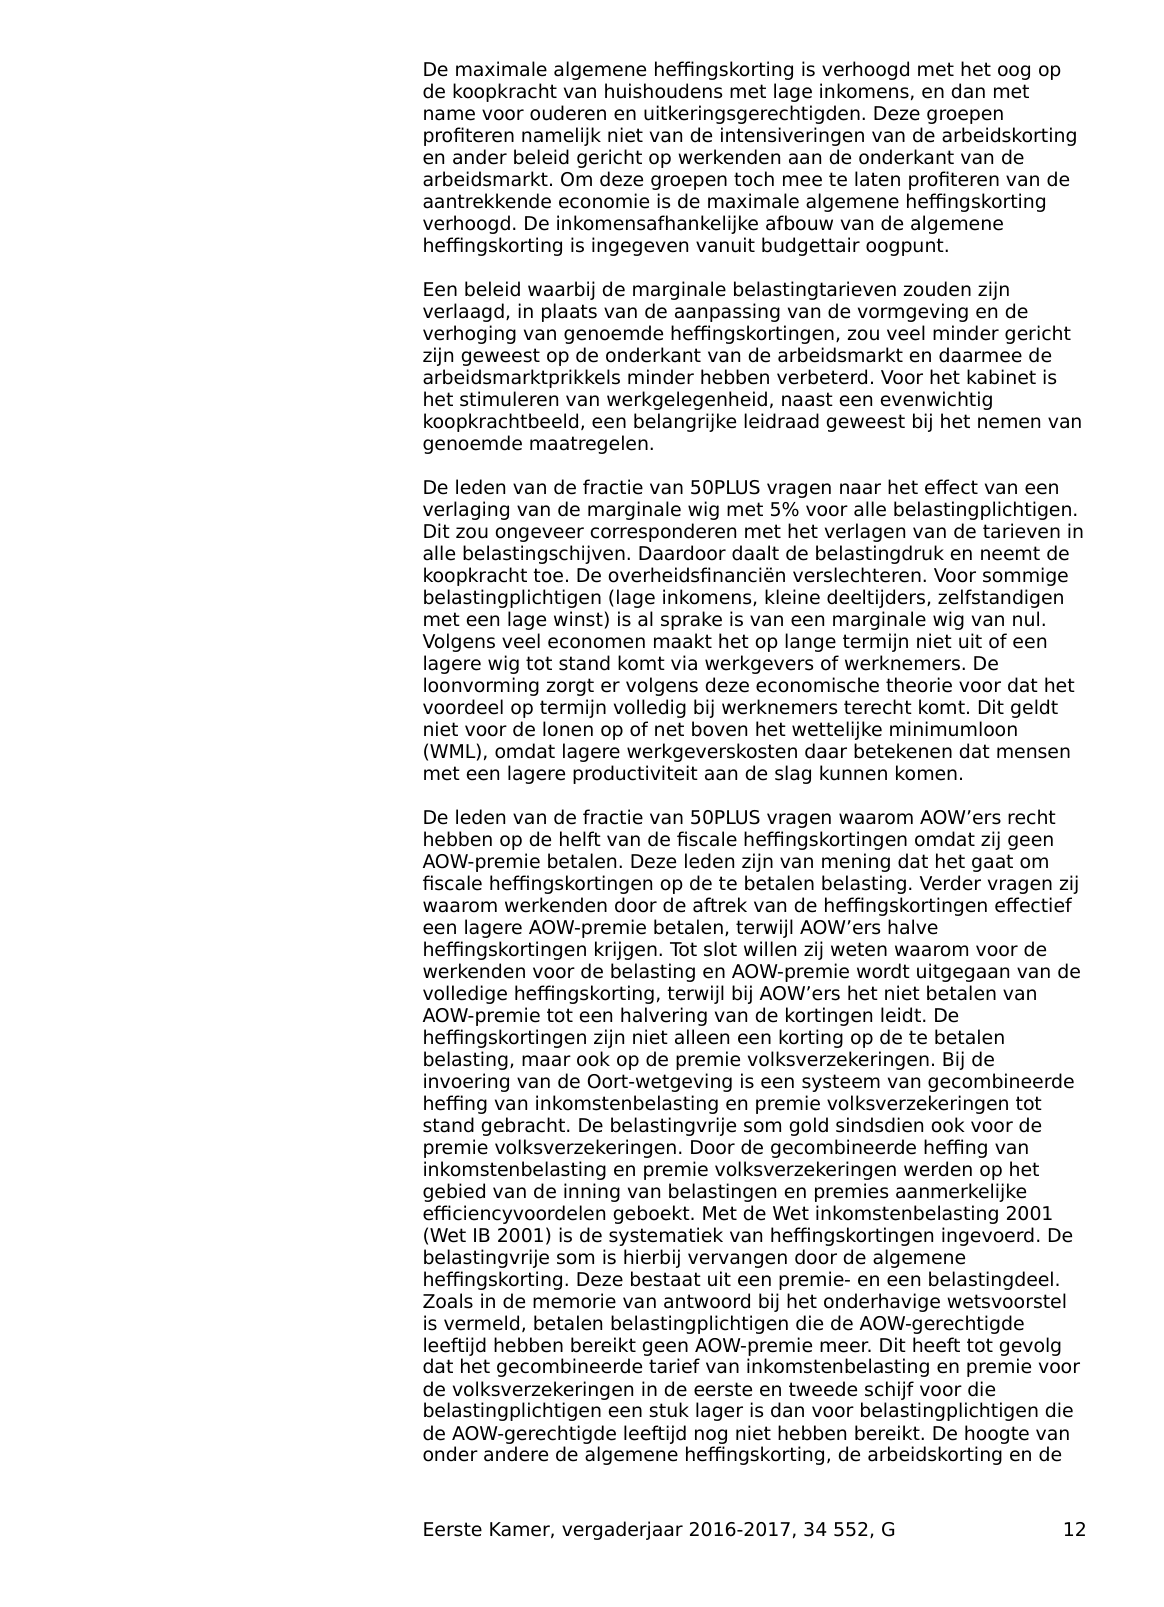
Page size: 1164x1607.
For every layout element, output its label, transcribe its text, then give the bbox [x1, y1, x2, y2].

text De leden van de fractie van 50PLUS vragen naar het effect van een verlaging van de marginale wig met 5% voor alle belastingplichtigen. Dit zou ongeveer corresponderen met het verlagen van de tarieven in alle belastingschijven. Daardoor daalt de belastingdruk en neemt de koopkracht toe. De overheidsfinanciën verslechteren. Voor sommige belastingplichtigen (lage inkomens, kleine deeltijders, zelfstandigen met een lage winst) is al sprake is van een marginale wig van nul. Volgens veel economen maakt het op lange termijn niet uit of een lagere wig tot stand komt via werkgevers of werknemers. De loonvorming zorgt er volgens deze economische theorie voor dat het voordeel op termijn volledig bij werknemers terecht komt. Dit geldt niet voor de lonen op of net boven het wettelijke minimumloon (WML), omdat lagere werkgeverskosten daar betekenen dat mensen met een lagere productiviteit aan de slag kunnen komen. [422, 477, 1087, 785]
text Een beleid waarbij de marginale belastingtarieven zouden zijn verlaagd, in plaats van de aanpassing van de vormgeving en de verhoging van genoemde heffingskortingen, zou veel minder gericht zijn geweest op de onderkant van de arbeidsmarkt en daarmee de arbeidsmarktprikkels minder hebben verbeterd. Voor het kabinet is het stimuleren van werkgelegenheid, naast een evenwichtig koopkrachtbeeld, een belangrijke leidraad geweest bij het nemen van genoemde maatregelen. [422, 279, 1087, 455]
text De leden van de fractie van 50PLUS vragen waarom AOW’ers recht hebben op de helft van de fiscale heffingskortingen omdat zij geen AOW-premie betalen. Deze leden zijn van mening dat het gaat om fiscale heffingskortingen op de te betalen belasting. Verder vragen zij waarom werkenden door de aftrek van de heffingskortingen effectief een lagere AOW-premie betalen, terwijl AOW’ers halve heffingskortingen krijgen. Tot slot willen zij weten waarom voor de werkenden voor de belasting en AOW-premie wordt uitgegaan van de volledige heffingskorting, terwijl bij AOW’ers het niet betalen van AOW-premie tot een halvering van de kortingen leidt. De heffingskortingen zijn niet alleen een korting op de te betalen belasting, maar ook op de premie volksverzekeringen. Bij de invoering van de Oort-wetgeving is een systeem van gecombineerde heffing van inkomstenbelasting en premie volksverzekeringen tot stand gebracht. De belastingvrije som gold sindsdien ook voor de premie volksverzekeringen. Door de gecombineerde heffing van inkomstenbelasting en premie volksverzekeringen werden op het gebied van de inning van belastingen en premies aanmerkelijke efficiencyvoordelen geboekt. Met de Wet inkomstenbelasting 2001 (Wet IB 2001) is de systematiek van heffingskortingen ingevoerd. De belastingvrije som is hierbij vervangen door de algemene heffingskorting. Deze bestaat uit een premie- en een belastingdeel. Zoals in de memorie van antwoord bij het onderhavige wetsvoorstel is vermeld, betalen belastingplichtigen die de AOW-gerechtigde leeftijd hebben bereikt geen AOW-premie meer. Dit heeft tot gevolg dat het gecombineerde tarief van inkomstenbelasting en premie voor de volksverzekeringen in de eerste en tweede schijf voor die belastingplichtigen een stuk lager is dan voor belastingplichtigen die de AOW-gerechtigde leeftijd nog niet hebben bereikt. De hoogte van onder andere de algemene heffingskorting, de arbeidskorting en de [422, 807, 1087, 1466]
text De maximale algemene heffingskorting is verhoogd met het oog op de koopkracht van huishoudens met lage inkomens, en dan met name voor ouderen en uitkeringsgerechtigden. Deze groepen profiteren namelijk niet van de intensiveringen van de arbeidskorting en ander beleid gericht op werkenden aan de onderkant van de arbeidsmarkt. Om deze groepen toch mee te laten profiteren van de aantrekkende economie is de maximale algemene heffingskorting verhoogd. De inkomensafhankelijke afbouw van de algemene heffingskorting is ingegeven vanuit budgettair oogpunt. [422, 59, 1087, 257]
